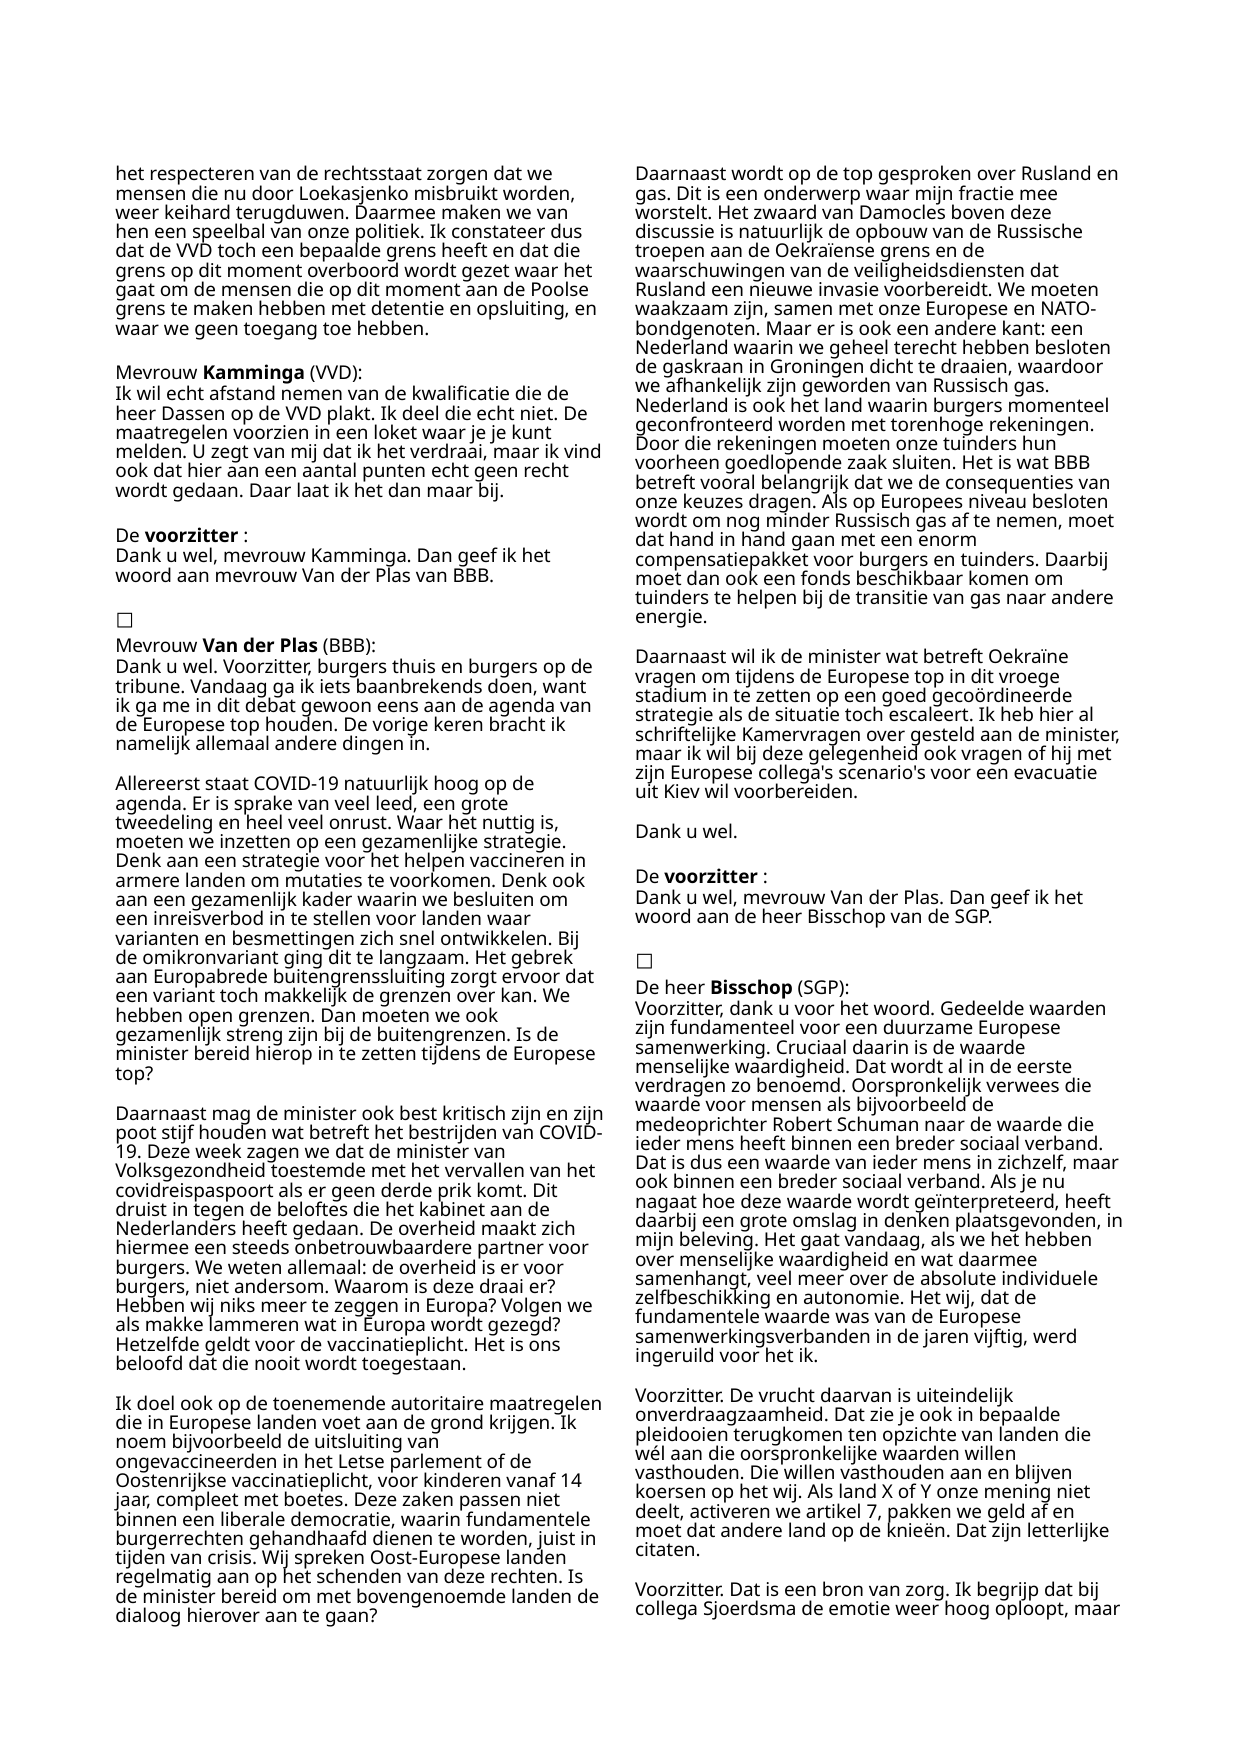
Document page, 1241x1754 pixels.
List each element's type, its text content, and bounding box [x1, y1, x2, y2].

text Mevrouw Kamminga (VVD): [115, 359, 605, 385]
text Voorzitter, dank u voor het woord. Gedeelde waarden zijn fundamenteel voor een duurzame Europese samenwerking. Cruciaal daarin is de waarde menselijke waardigheid. Dat wordt al in de eerste verdragen zo benoemd. Oorspronkelijk verwees die waarde voor mensen als bijvoorbeeld de medeoprichter Robert Schuman naar de waarde die ieder mens heeft binnen een breder sociaal verband. Dat is dus een waarde van ieder mens in zichzelf, maar ook binnen een breder sociaal verband. Als je nu nagaat hoe deze waarde wordt geïnterpreteerd, heeft daarbij een grote omslag in denken plaatsgevonden, in mijn beleving. Het gaat vandaag, als we het hebben over menselijke waardigheid en wat daarmee samenhangt, veel meer over de absolute individuele zelfbeschikking en autonomie. Het wij, dat de fundamentele waarde was van de Europese samenwerkingsverbanden in de jaren vijftig, werd ingeruild voor het ik. [635, 1000, 1125, 1366]
text Dank u wel. [635, 823, 1125, 843]
text Daarnaast wil ik de minister wat betreft Oekraïne vragen om tijdens de Europese top in dit vroege stadium in te zetten op een goed gecoördineerde strategie als de situatie toch escaleert. Ik heb hier al schriftelijke Kamervragen over gesteld aan de minister, maar ik wil bij deze gelegenheid ook vragen of hij met zijn Europese collega's scenario's voor een evacuatie uit Kiev wil voorbereiden. [635, 648, 1125, 803]
text De voorzitter : [635, 863, 1125, 889]
text Ik wil echt afstand nemen van de kwalificatie die de heer Dassen op de VVD plakt. Ik deel die echt niet. De maatregelen voorzien in een loket waar je je kunt melden. U zegt van mij dat ik het verdraai, maar ik vind ook dat hier aan een aantal punten echt geen recht wordt gedaan. Daar laat ik het dan maar bij. [115, 385, 605, 501]
text Dank u wel, mevrouw Kamminga. Dan geef ik het woord aan mevrouw Van der Plas van BBB. [115, 547, 605, 586]
text Mevrouw Van der Plas (BBB): [115, 633, 605, 658]
text Dank u wel, mevrouw Van der Plas. Dan geef ik het woord aan de heer Bisschop van de SGP. [635, 889, 1125, 928]
text Daarnaast wordt op de top gesproken over Rusland en gas. Dit is een onderwerp waar mijn fractie mee worstelt. Het zwaard van Damocles boven deze discussie is natuurlijk de opbouw van de Russische troepen aan de Oekraïense grens en de waarschuwingen van de veiligheidsdiensten dat Rusland een nieuwe invasie voorbereidt. We moeten waakzaam zijn, samen met onze Europese en NATO-bondgenoten. Maar er is ook een andere kant: een Nederland waarin we geheel terecht hebben besloten de gaskraan in Groningen dicht te draaien, waardoor we afhankelijk zijn geworden van Russisch gas. Nederland is ook het land waarin burgers momenteel geconfronteerd worden met torenhoge rekeningen. Door die rekeningen moeten onze tuinders hun voorheen goedlopende zaak sluiten. Het is wat BBB betreft vooral belangrijk dat we de consequenties van onze keuzes dragen. Als op Europees niveau besloten wordt om nog minder Russisch gas af te nemen, moet dat hand in hand gaan met een enorm compensatiepakket voor burgers en tuinders. Daarbij moet dan ook een fonds beschikbaar komen om tuinders te helpen bij de transitie van gas naar andere energie. [635, 165, 1125, 628]
text Ik doel ook op de toenemende autoritaire maatregelen die in Europese landen voet aan de grond krijgen. Ik noem bijvoorbeeld de uitsluiting van ongevaccineerden in het Letse parlement of de Oostenrijkse vaccinatieplicht, voor kinderen vanaf 14 jaar, compleet met boetes. Deze zaken passen niet binnen een liberale democratie, waarin fundamentele burgerrechten gehandhaafd dienen te worden, juist in tijden van crisis. Wij spreken Oost-Europese landen regelmatig aan op het schenden van deze rechten. Is de minister bereid om met bovengenoemde landen de dialoog hierover aan te gaan? [115, 1395, 605, 1626]
text Voorzitter. Dat is een bron van zorg. Ik begrijp dat bij collega Sjoerdsma de emotie weer hoog oploopt, maar [635, 1581, 1125, 1620]
text Voorzitter. De vrucht daarvan is uiteindelijk onverdraagzaamheid. Dat zie je ook in bepaalde pleidooien terugkomen ten opzichte van landen die wél aan die oorspronkelijke waarden willen vasthouden. Die willen vasthouden aan en blijven koersen op het wij. Als land X of Y onze mening niet deelt, activeren we artikel 7, pakken we geld af en moet dat andere land op de knieën. Dat zijn letterlijke citaten. [635, 1387, 1125, 1560]
text ⬜ [635, 949, 1125, 974]
text De voorzitter : [115, 522, 605, 547]
text Daarnaast mag de minister ook best kritisch zijn en zijn poot stijf houden wat betreft het bestrijden van COVID-19. Deze week zagen we dat de minister van Volksgezondheid toestemde met het vervallen van het covidreispaspoort als er geen derde prik komt. Dit druist in tegen de beloftes die het kabinet aan de Nederlanders heeft gedaan. De overheid maakt zich hiermee een steeds onbetrouwbaardere partner voor burgers. We weten allemaal: de overheid is er voor burgers, niet andersom. Waarom is deze draai er? Hebben wij niks meer te zeggen in Europa? Volgen we als makke lammeren wat in Europa wordt gezegd? Hetzelfde geldt voor de vaccinatieplicht. Het is ons beloofd dat die nooit wordt toegestaan. [115, 1104, 605, 1374]
text het respecteren van de rechtsstaat zorgen dat we mensen die nu door Loekasjenko misbruikt worden, weer keihard terugduwen. Daarmee maken we van hen een speelbal van onze politiek. Ik constateer dus dat de VVD toch een bepaalde grens heeft en dat die grens op dit moment overboord wordt gezet waar het gaat om de mensen die op dit moment aan de Poolse grens te maken hebben met detentie en opsluiting, en waar we geen toegang toe hebben. [115, 165, 605, 339]
text De heer Bisschop (SGP): [635, 974, 1125, 1000]
text Allereerst staat COVID-19 natuurlijk hoog op de agenda. Er is sprake van veel leed, een grote tweedeling en heel veel onrust. Waar het nuttig is, moeten we inzetten op een gezamenlijke strategie. Denk aan een strategie voor het helpen vaccineren in armere landen om mutaties te voorkomen. Denk ook aan een gezamenlijk kader waarin we besluiten om een inreisverbod in te stellen voor landen waar varianten en besmettingen zich snel ontwikkelen. Bij de omikronvariant ging dit te langzaam. Het gebrek aan Europabrede buitengrenssluiting zorgt ervoor dat een variant toch makkelijk de grenzen over kan. We hebben open grenzen. Dan moeten we ook gezamenlijk streng zijn bij de buitengrenzen. Is de minister bereid hierop in te zetten tijdens de Europese top? [115, 775, 605, 1084]
text Dank u wel. Voorzitter, burgers thuis en burgers op de tribune. Vandaag ga ik iets baanbrekends doen, want ik ga me in dit debat gewoon eens aan de agenda van de Europese top houden. De vorige keren bracht ik namelijk allemaal andere dingen in. [115, 658, 605, 755]
text ⬜ [115, 607, 605, 633]
